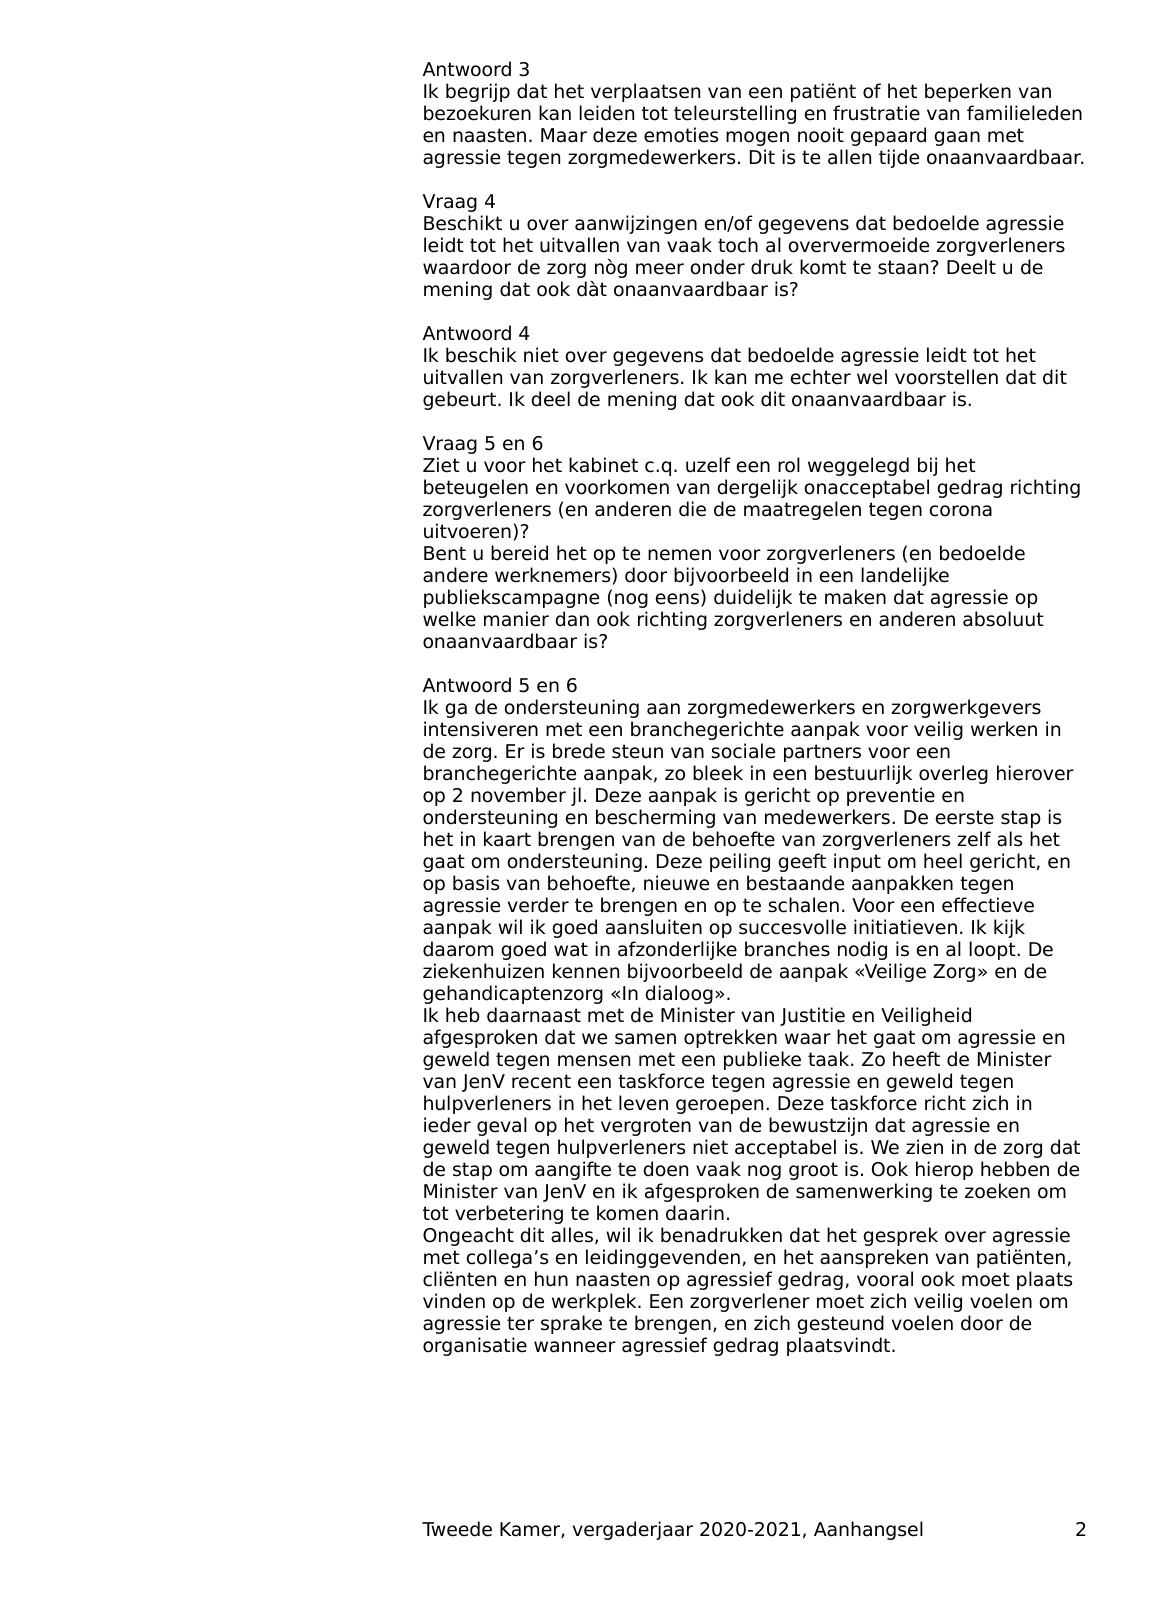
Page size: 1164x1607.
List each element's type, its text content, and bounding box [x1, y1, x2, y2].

text Ziet u voor het kabinet c.q. uzelf een rol weggelegd bij het beteugelen en voorkomen van dergelijk onacceptabel gedrag richting zorgverleners (en anderen die de maatregelen tegen corona uitvoeren)? [422, 455, 1087, 543]
text Antwoord 3 [422, 59, 1087, 81]
text Ik beschik niet over gegevens dat bedoelde agressie leidt tot het uitvallen van zorgverleners. Ik kan me echter wel voorstellen dat dit gebeurt. Ik deel de mening dat ook dit onaanvaardbaar is. [422, 345, 1087, 411]
text Antwoord 5 en 6 [422, 675, 1087, 697]
text Ongeacht dit alles, wil ik benadrukken dat het gesprek over agressie met collega’s en leidinggevenden, en het aanspreken van patiënten, cliënten en hun naasten op agressief gedrag, vooral ook moet plaats vinden op de werkplek. Een zorgverlener moet zich veilig voelen om agressie ter sprake te brengen, en zich gesteund voelen door de organisatie wanneer agressief gedrag plaatsvindt. [422, 1225, 1087, 1357]
text Ik begrijp dat het verplaatsen van een patiënt of het beperken van bezoekuren kan leiden tot teleurstelling en frustratie van familieleden en naasten. Maar deze emoties mogen nooit gepaard gaan met agressie tegen zorgmedewerkers. Dit is te allen tijde onaanvaardbaar. [422, 81, 1087, 169]
text Antwoord 4 [422, 323, 1087, 345]
text Vraag 4 [422, 191, 1087, 213]
text Ik heb daarnaast met de Minister van Justitie en Veiligheid afgesproken dat we samen optrekken waar het gaat om agressie en geweld tegen mensen met een publieke taak. Zo heeft de Minister van JenV recent een taskforce tegen agressie en geweld tegen hulpverleners in het leven geroepen. Deze taskforce richt zich in ieder geval op het vergroten van de bewustzijn dat agressie en geweld tegen hulpverleners niet acceptabel is. We zien in de zorg dat de stap om aangifte te doen vaak nog groot is. Ook hierop hebben de Minister van JenV en ik afgesproken de samenwerking te zoeken om tot verbetering te komen daarin. [422, 1005, 1087, 1225]
text Vraag 5 en 6 [422, 433, 1087, 455]
text Ik ga de ondersteuning aan zorgmedewerkers en zorgwerkgevers intensiveren met een branchegerichte aanpak voor veilig werken in de zorg. Er is brede steun van sociale partners voor een branchegerichte aanpak, zo bleek in een bestuurlijk overleg hierover op 2 november jl. Deze aanpak is gericht op preventie en ondersteuning en bescherming van medewerkers. De eerste stap is het in kaart brengen van de behoefte van zorgverleners zelf als het gaat om ondersteuning. Deze peiling geeft input om heel gericht, en op basis van behoefte, nieuwe en bestaande aanpakken tegen agressie verder te brengen en op te schalen. Voor een effectieve aanpak wil ik goed aansluiten op succesvolle initiatieven. Ik kijk daarom goed wat in afzonderlijke branches nodig is en al loopt. De ziekenhuizen kennen bijvoorbeeld de aanpak «Veilige Zorg» en de gehandicaptenzorg «In dialoog». [422, 697, 1087, 1005]
text Beschikt u over aanwijzingen en/of gegevens dat bedoelde agressie leidt tot het uitvallen van vaak toch al oververmoeide zorgverleners waardoor de zorg nòg meer onder druk komt te staan? Deelt u de mening dat ook dàt onaanvaardbaar is? [422, 213, 1087, 301]
text Bent u bereid het op te nemen voor zorgverleners (en bedoelde andere werknemers) door bijvoorbeeld in een landelijke publiekscampagne (nog eens) duidelijk te maken dat agressie op welke manier dan ook richting zorgverleners en anderen absoluut onaanvaardbaar is? [422, 543, 1087, 653]
